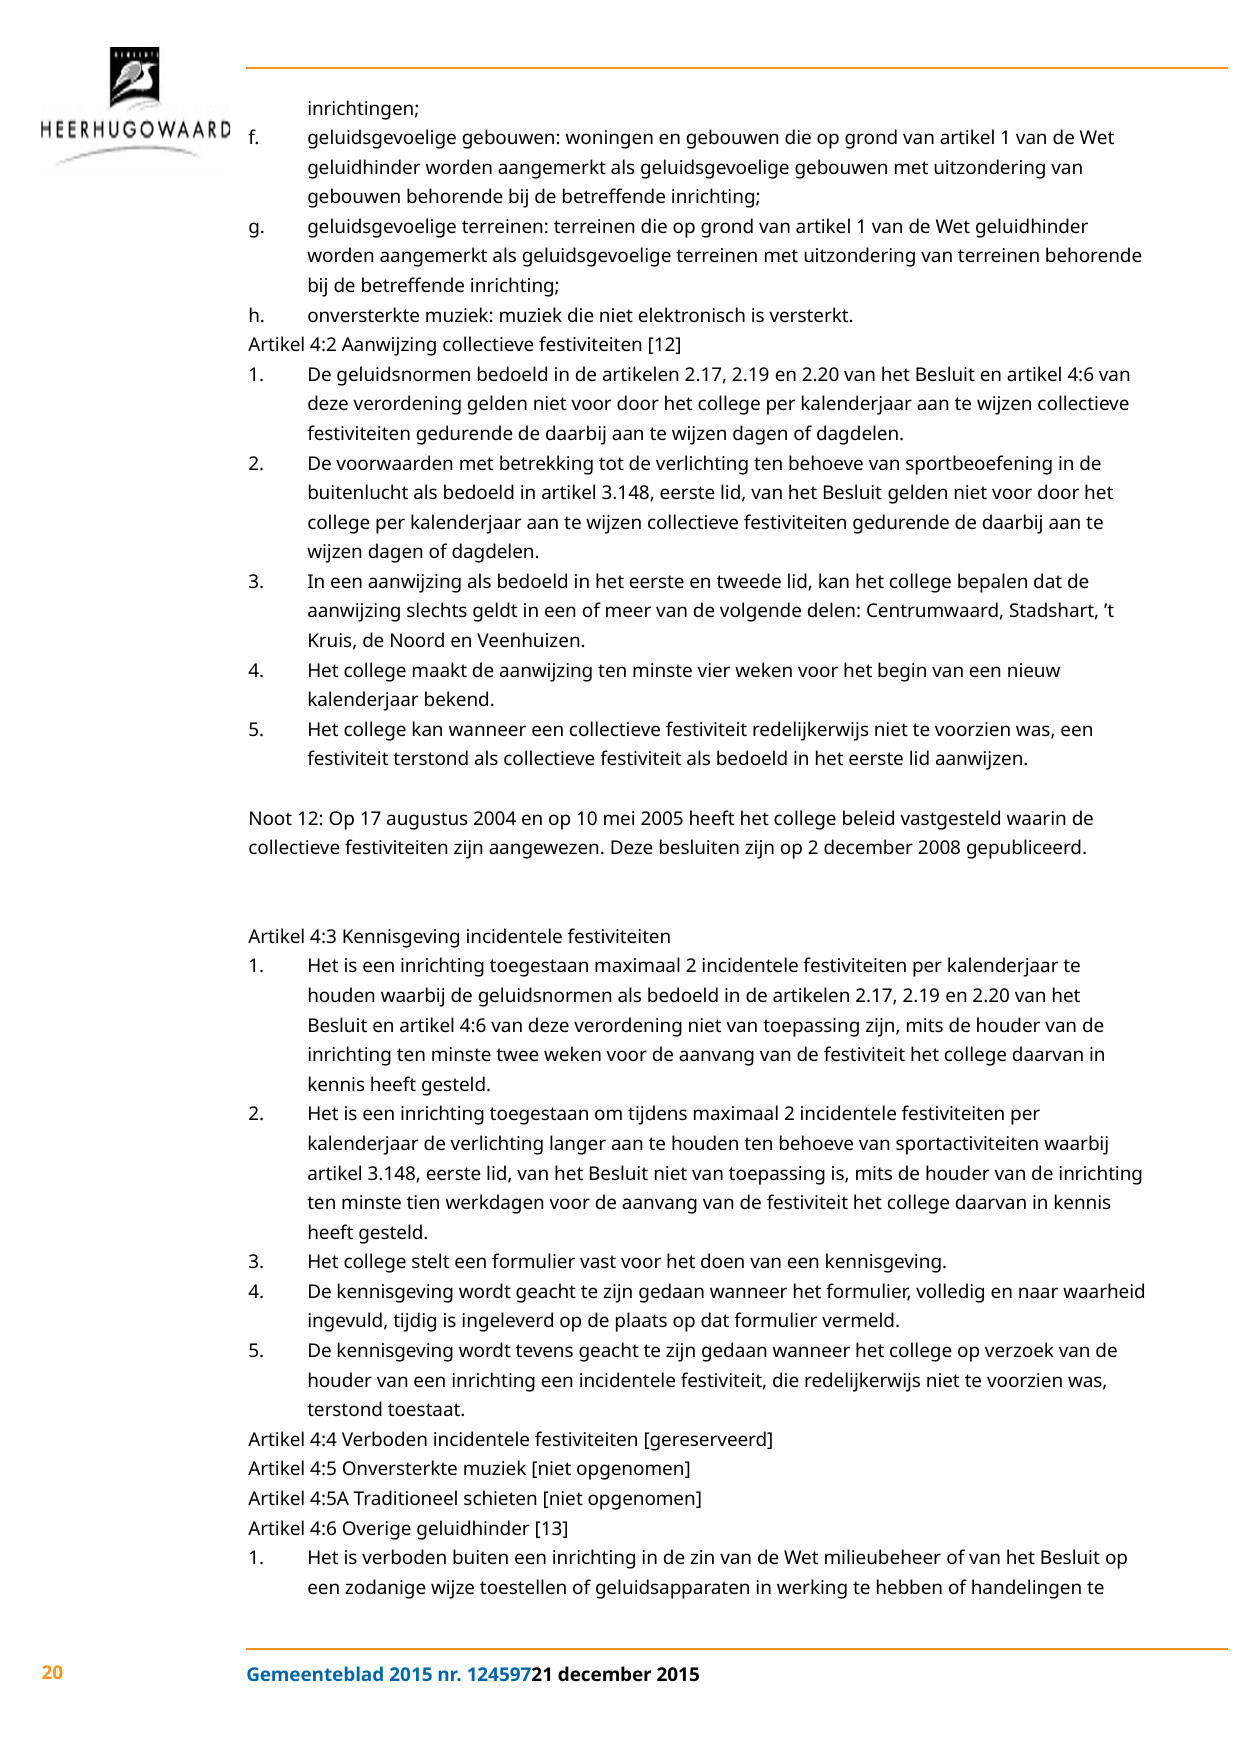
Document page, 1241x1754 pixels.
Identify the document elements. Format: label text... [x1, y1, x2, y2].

list Het college stelt een formulier vast voor het doen van een kennisgeving. [248, 1248, 1152, 1274]
text Artikel 4:2 Aanwijzing collectieve festiviteiten [12] [248, 331, 1152, 357]
list De kennisgeving wordt geacht te zijn gedaan wanneer het formulier, volledig en naar waarheid ingevuld, tijdig is ingeleverd op de plaats op dat formulier vermeld. [248, 1278, 1152, 1333]
list Het is verboden buiten een inrichting in de zin van de Wet milieubeheer of van het Besluit op een zodanige wijze toestellen of geluidsapparaten in werking te hebben of handelingen te [248, 1544, 1152, 1600]
list De voorwaarden met betrekking tot de verlichting ten behoeve van sportbeoefening in de buitenlucht als bedoeld in artikel 3.148, eerste lid, van het Besluit gelden niet voor door het college per kalenderjaar aan te wijzen collectieve festiviteiten gedurende de daarbij aan te wijzen dagen of dagdelen. [248, 450, 1152, 564]
list Het is een inrichting toegestaan maximaal 2 incidentele festiviteiten per kalenderjaar te houden waarbij de geluidsnormen als bedoeld in de artikelen 2.17, 2.19 en 2.20 van het Besluit en artikel 4:6 van deze verordening niet van toepassing zijn, mits de houder van de inrichting ten minste twee weken voor de aanvang van de festiviteit het college daarvan in kennis heeft gesteld. [248, 953, 1152, 1097]
list inrichtingen; [248, 95, 1152, 121]
list In een aanwijzing als bedoeld in het eerste en tweede lid, kan het college bepalen dat de aanwijzing slechts geldt in een of meer van de volgende delen: Centrumwaard, Stadshart, ’t Kruis, de Noord en Veenhuizen. [248, 568, 1152, 653]
list De kennisgeving wordt tevens geacht te zijn gedaan wanneer het college op verzoek van de houder van een inrichting een incidentele festiviteit, die redelijkerwijs niet te voorzien was, terstond toestaat. [248, 1337, 1152, 1422]
list Het college kan wanneer een collectieve festiviteit redelijkerwijs niet te voorzien was, een festiviteit terstond als collectieve festiviteit als bedoeld in het eerste lid aanwijzen. [248, 716, 1152, 771]
text Artikel 4:3 Kennisgeving incidentele festiviteiten [248, 923, 1152, 949]
picture [41, 47, 231, 172]
text Artikel 4:5 Onversterkte muziek [niet opgenomen] [248, 1456, 1152, 1481]
list De geluidsnormen bedoeld in de artikelen 2.17, 2.19 en 2.20 van het Besluit en artikel 4:6 van deze verordening gelden niet voor door het college per kalenderjaar aan te wijzen collectieve festiviteiten gedurende de daarbij aan te wijzen dagen of dagdelen. [248, 361, 1152, 446]
text Artikel 4:6 Overige geluidhinder [13] [248, 1515, 1152, 1541]
list Het is een inrichting toegestaan om tijdens maximaal 2 incidentele festiviteiten per kalenderjaar de verlichting langer aan te houden ten behoeve van sportactiviteiten waarbij artikel 3.148, eerste lid, van het Besluit niet van toepassing is, mits de houder van de inrichting ten minste tien werkdagen voor de aanvang van de festiviteit het college daarvan in kennis heeft gesteld. [248, 1101, 1152, 1245]
list onversterkte muziek: muziek die niet elektronisch is versterkt. [248, 302, 1152, 328]
text Noot 12: Op 17 augustus 2004 en op 10 mei 2005 heeft het college beleid vastgesteld waarin de collectieve festiviteiten zijn aangewezen. Deze besluiten zijn op 2 december 2008 gepubliceerd. [248, 805, 1152, 860]
list Het college maakt de aanwijzing ten minste vier weken voor het begin van een nieuw kalenderjaar bekend. [248, 657, 1152, 712]
list geluidsgevoelige terreinen: terreinen die op grond van artikel 1 van de Wet geluidhinder worden aangemerkt als geluidsgevoelige terreinen met uitzondering van terreinen behorende bij de betreffende inrichting; [248, 213, 1152, 298]
list geluidsgevoelige gebouwen: woningen en gebouwen die op grond van artikel 1 van de Wet geluidhinder worden aangemerkt als geluidsgevoelige gebouwen met uitzondering van gebouwen behorende bij de betreffende inrichting; [248, 124, 1152, 209]
text Artikel 4:4 Verboden incidentele festiviteiten [gereserveerd] [248, 1426, 1152, 1452]
text Artikel 4:5A Traditioneel schieten [niet opgenomen] [248, 1485, 1152, 1511]
